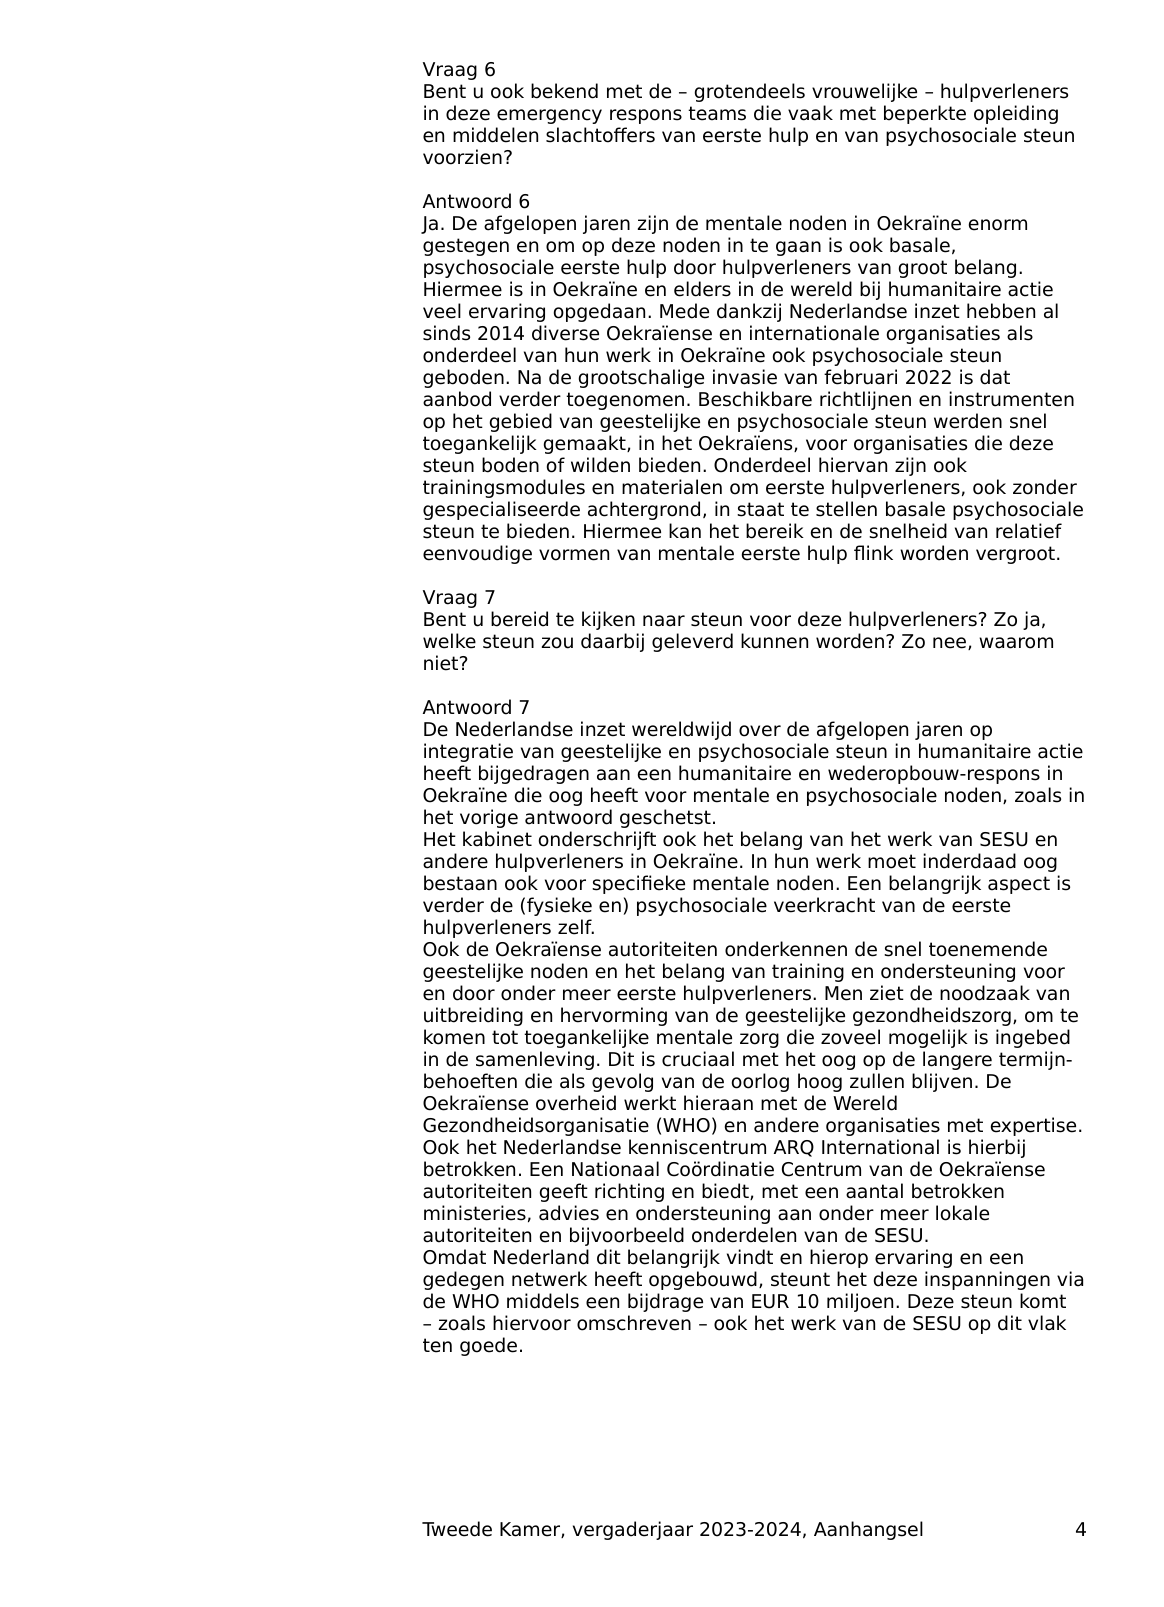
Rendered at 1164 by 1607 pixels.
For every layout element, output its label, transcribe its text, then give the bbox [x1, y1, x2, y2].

text Bent u ook bekend met de – grotendeels vrouwelijke – hulpverleners in deze emergency respons teams die vaak met beperkte opleiding en middelen slachtoffers van eerste hulp en van psychosociale steun voorzien? [422, 81, 1087, 169]
text De Nederlandse inzet wereldwijd over de afgelopen jaren op integratie van geestelijke en psychosociale steun in humanitaire actie heeft bijgedragen aan een humanitaire en wederopbouw-respons in Oekraïne die oog heeft voor mentale en psychosociale noden, zoals in het vorige antwoord geschetst. [422, 719, 1087, 829]
text Het kabinet onderschrijft ook het belang van het werk van SESU en andere hulpverleners in Oekraïne. In hun werk moet inderdaad oog bestaan ook voor specifieke mentale noden. Een belangrijk aspect is verder de (fysieke en) psychosociale veerkracht van de eerste hulpverleners zelf. [422, 829, 1087, 939]
text Antwoord 6 [422, 191, 1087, 213]
text Ook de Oekraïense autoriteiten onderkennen de snel toenemende geestelijke noden en het belang van training en ondersteuning voor en door onder meer eerste hulpverleners. Men ziet de noodzaak van uitbreiding en hervorming van de geestelijke gezondheidszorg, om te komen tot toegankelijke mentale zorg die zoveel mogelijk is ingebed in de samenleving. Dit is cruciaal met het oog op de langere termijn-behoeften die als gevolg van de oorlog hoog zullen blijven. De Oekraïense overheid werkt hieraan met de Wereld Gezondheidsorganisatie (WHO) en andere organisaties met expertise. Ook het Nederlandse kenniscentrum ARQ International is hierbij betrokken. Een Nationaal Coördinatie Centrum van de Oekraïense autoriteiten geeft richting en biedt, met een aantal betrokken ministeries, advies en ondersteuning aan onder meer lokale autoriteiten en bijvoorbeeld onderdelen van de SESU. [422, 939, 1087, 1247]
text Vraag 7 [422, 587, 1087, 609]
text Antwoord 7 [422, 697, 1087, 719]
text Ja. De afgelopen jaren zijn de mentale noden in Oekraïne enorm gestegen en om op deze noden in te gaan is ook basale, psychosociale eerste hulp door hulpverleners van groot belang. Hiermee is in Oekraïne en elders in de wereld bij humanitaire actie veel ervaring opgedaan. Mede dankzij Nederlandse inzet hebben al sinds 2014 diverse Oekraïense en internationale organisaties als onderdeel van hun werk in Oekraïne ook psychosociale steun geboden. Na de grootschalige invasie van februari 2022 is dat aanbod verder toegenomen. Beschikbare richtlijnen en instrumenten op het gebied van geestelijke en psychosociale steun werden snel toegankelijk gemaakt, in het Oekraïens, voor organisaties die deze steun boden of wilden bieden. Onderdeel hiervan zijn ook trainingsmodules en materialen om eerste hulpverleners, ook zonder gespecialiseerde achtergrond, in staat te stellen basale psychosociale steun te bieden. Hiermee kan het bereik en de snelheid van relatief eenvoudige vormen van mentale eerste hulp flink worden vergroot. [422, 213, 1087, 565]
text Bent u bereid te kijken naar steun voor deze hulpverleners? Zo ja, welke steun zou daarbij geleverd kunnen worden? Zo nee, waarom niet? [422, 609, 1087, 675]
text Omdat Nederland dit belangrijk vindt en hierop ervaring en een gedegen netwerk heeft opgebouwd, steunt het deze inspanningen via de WHO middels een bijdrage van EUR 10 miljoen. Deze steun komt – zoals hiervoor omschreven – ook het werk van de SESU op dit vlak ten goede. [422, 1247, 1087, 1356]
text Vraag 6 [422, 59, 1087, 81]
